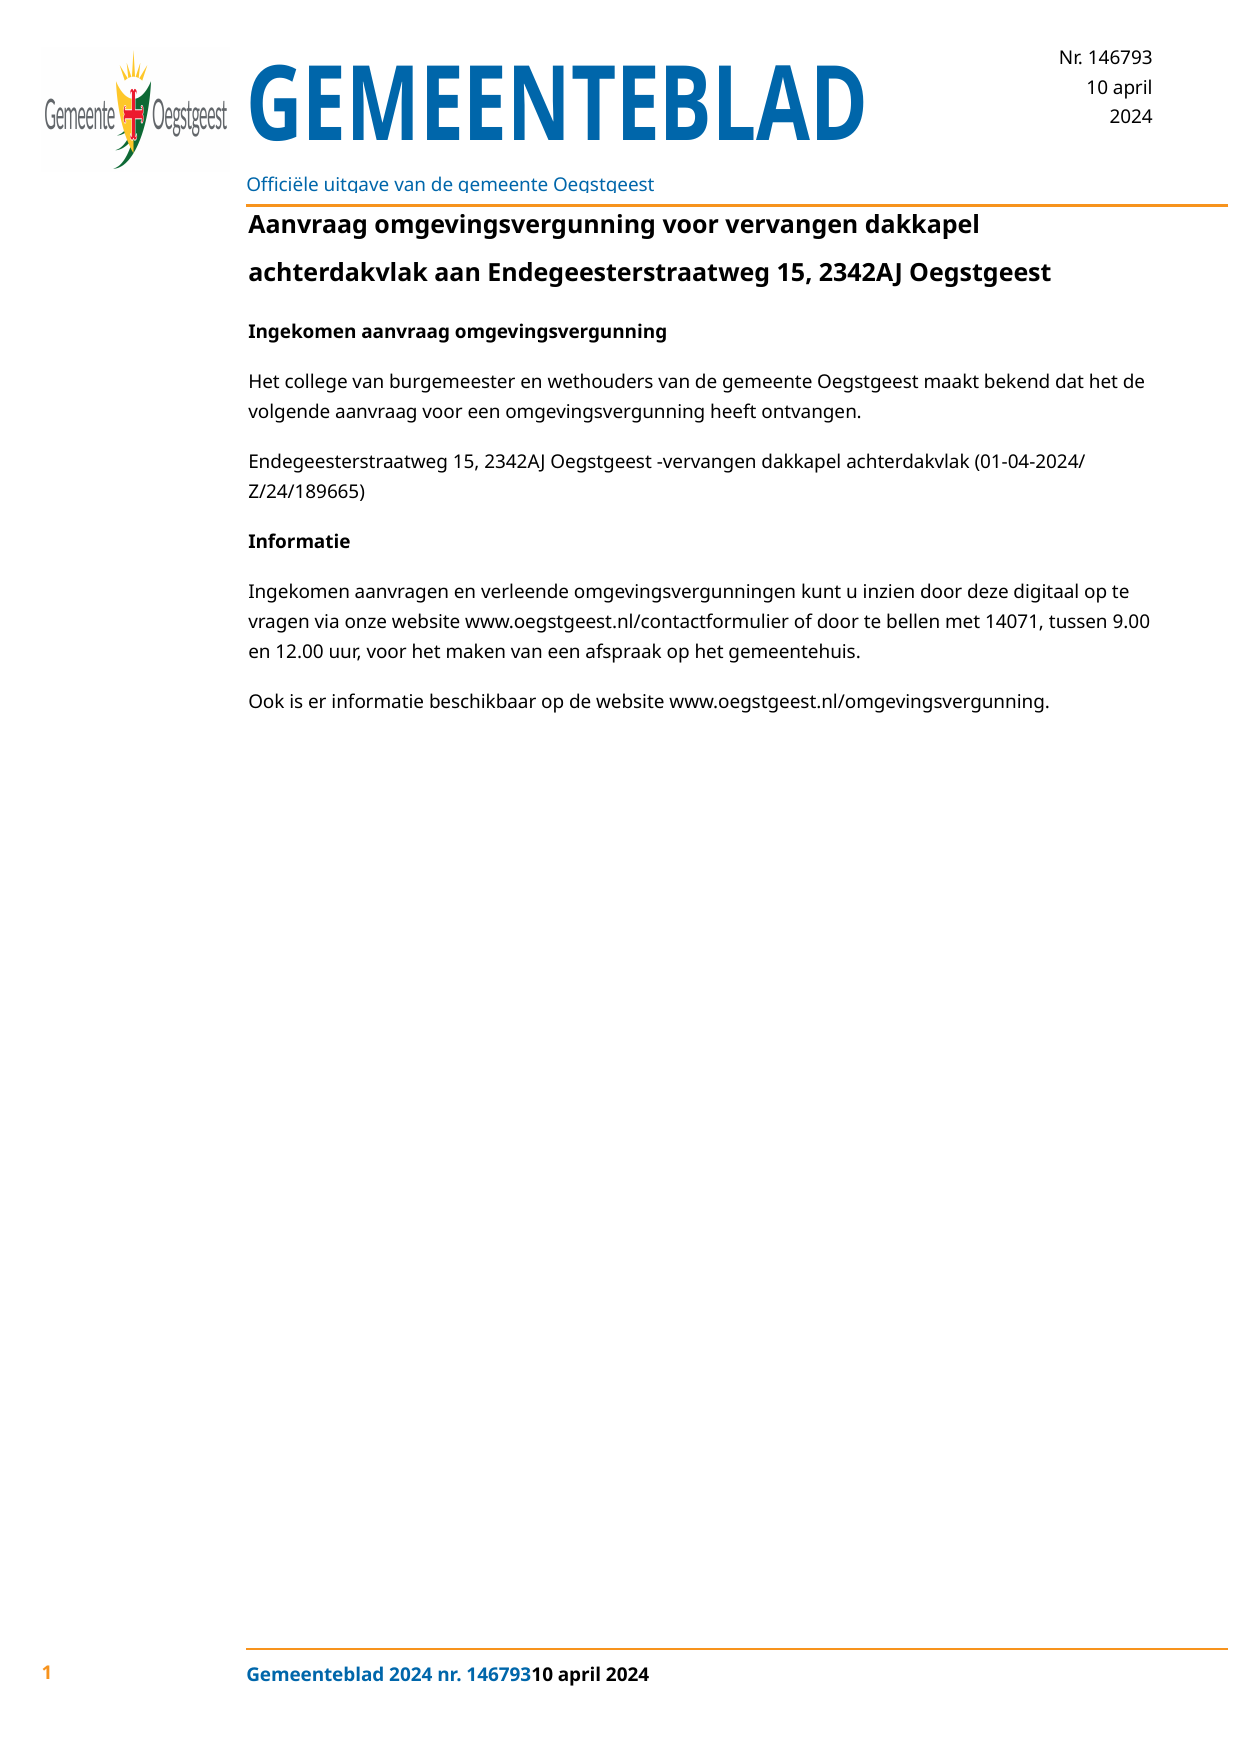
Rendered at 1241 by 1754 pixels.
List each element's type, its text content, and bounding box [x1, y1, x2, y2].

text Het college van burgemeester en wethouders van de gemeente Oegstgeest maakt bekend dat het de volgende aanvraag voor een omgevingsvergunning heeft ontvangen. [248, 368, 1152, 424]
text Aanvraag omgevingsvergunning voor vervangen dakkapel achterdakvlak aan Endegeesterstraatweg 15, 2342AJ Oegstgeest [248, 207, 1152, 288]
text Ook is er informatie beschikbaar op de website www.oegstgeest.nl/omgevingsvergunning. [248, 688, 1152, 714]
text Ingekomen aanvraag omgevingsvergunning [248, 318, 1152, 344]
picture [41, 47, 231, 172]
text Endegeesterstraatweg 15, 2342AJ Oegstgeest -vervangen dakkapel achterdakvlak (01-04-2024/ Z/24/189665) [248, 448, 1152, 504]
text Ingekomen aanvragen en verleende omgevingsvergunningen kunt u inzien door deze digitaal op te vragen via onze website www.oegstgeest.nl/contactformulier of door te bellen met 14071, tussen 9.00 en 12.00 uur, voor het maken van een afspraak op het gemeentehuis. [248, 579, 1152, 664]
text Informatie [248, 528, 1152, 554]
